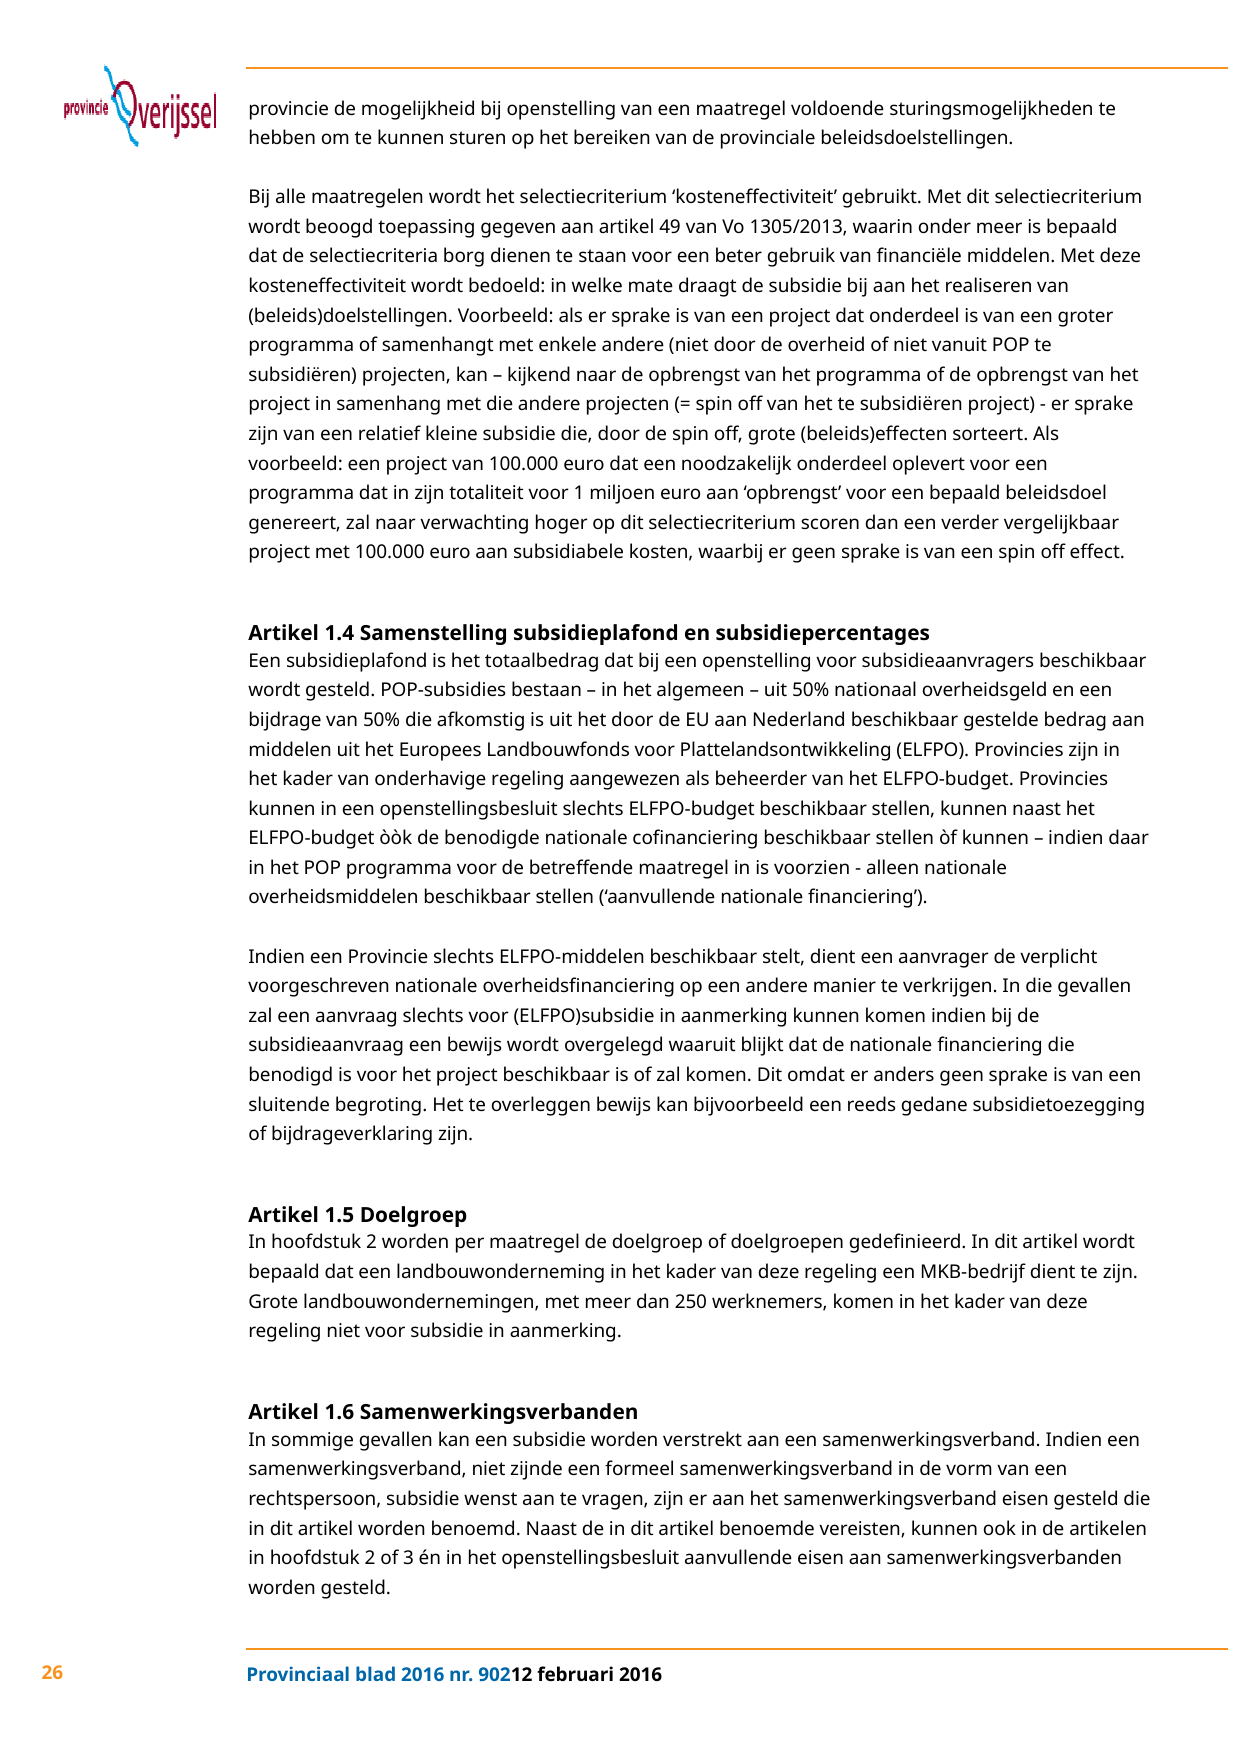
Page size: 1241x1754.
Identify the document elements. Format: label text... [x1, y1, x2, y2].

text Een subsidieplafond is het totaalbedrag dat bij een openstelling voor subsidieaanvragers beschikbaar wordt gesteld. POP-subsidies bestaan – in het algemeen – uit 50% nationaal overheidsgeld en een bijdrage van 50% die afkomstig is uit het door de EU aan Nederland beschikbaar gestelde bedrag aan middelen uit het Europees Landbouwfonds voor Plattelandsontwikkeling (ELFPO). Provincies zijn in het kader van onderhavige regeling aangewezen als beheerder van het ELFPO-budget. Provincies kunnen in een openstellingsbesluit slechts ELFPO-budget beschikbaar stellen, kunnen naast het ELFPO-budget òòk de benodigde nationale cofinanciering beschikbaar stellen òf kunnen – indien daar in het POP programma voor de betreffende maatregel in is voorzien - alleen nationale overheidsmiddelen beschikbaar stellen (‘aanvullende nationale financiering’). [248, 647, 1152, 909]
text Artikel 1.5 Doelgroep [248, 1200, 1152, 1229]
text Artikel 1.4 Samenstelling subsidieplafond en subsidiepercentages [248, 618, 1152, 647]
text In sommige gevallen kan een subsidie worden verstrekt aan een samenwerkingsverband. Indien een samenwerkingsverband, niet zijnde een formeel samenwerkingsverband in de vorm van een rechtspersoon, subsidie wenst aan te vragen, zijn er aan het samenwerkingsverband eisen gesteld die in dit artikel worden benoemd. Naast de in dit artikel benoemde vereisten, kunnen ook in de artikelen in hoofdstuk 2 of 3 én in het openstellingsbesluit aanvullende eisen aan samenwerkingsverbanden worden gesteld. [248, 1426, 1152, 1599]
text In hoofdstuk 2 worden per maatregel de doelgroep of doelgroepen gedefinieerd. In dit artikel wordt bepaald dat een landbouwonderneming in het kader van deze regeling een MKB-bedrijf dient te zijn. Grote landbouwondernemingen, met meer dan 250 werknemers, komen in het kader van deze regeling niet voor subsidie in aanmerking. [248, 1229, 1152, 1343]
text provincie de mogelijkheid bij openstelling van een maatregel voldoende sturingsmogelijkheden te hebben om te kunnen sturen op het bereiken van de provinciale beleidsdoelstellingen. [248, 95, 1152, 150]
text Artikel 1.6 Samenwerkingsverbanden [248, 1397, 1152, 1426]
text Indien een Provincie slechts ELFPO-middelen beschikbaar stelt, dient een aanvrager de verplicht voorgeschreven nationale overheidsfinanciering op een andere manier te verkrijgen. In die gevallen zal een aanvraag slechts voor (ELFPO)subsidie in aanmerking kunnen komen indien bij de subsidieaanvraag een bewijs wordt overgelegd waaruit blijkt dat de nationale financiering die benodigd is voor het project beschikbaar is of zal komen. Dit omdat er anders geen sprake is van een sluitende begroting. Het te overleggen bewijs kan bijvoorbeeld een reeds gedane subsidietoezegging of bijdrageverklaring zijn. [248, 943, 1152, 1146]
picture [41, 47, 231, 172]
text Bij alle maatregelen wordt het selectiecriterium ‘kosteneffectiviteit’ gebruikt. Met dit selectiecriterium wordt beoogd toepassing gegeven aan artikel 49 van Vo 1305/2013, waarin onder meer is bepaald dat de selectiecriteria borg dienen te staan voor een beter gebruik van financiële middelen. Met deze kosteneffectiviteit wordt bedoeld: in welke mate draagt de subsidie bij aan het realiseren van (beleids)doelstellingen. Voorbeeld: als er sprake is van een project dat onderdeel is van een groter programma of samenhangt met enkele andere (niet door de overheid of niet vanuit POP te subsidiëren) projecten, kan – kijkend naar de opbrengst van het programma of de opbrengst van het project in samenhang met die andere projecten (= spin off van het te subsidiëren project) - er sprake zijn van een relatief kleine subsidie die, door de spin off, grote (beleids)effecten sorteert. Als voorbeeld: een project van 100.000 euro dat een noodzakelijk onderdeel oplevert voor een programma dat in zijn totaliteit voor 1 miljoen euro aan ‘opbrengst’ voor een bepaald beleidsdoel genereert, zal naar verwachting hoger op dit selectiecriterium scoren dan een verder vergelijkbaar project met 100.000 euro aan subsidiabele kosten, waarbij er geen sprake is van een spin off effect. [248, 183, 1152, 564]
